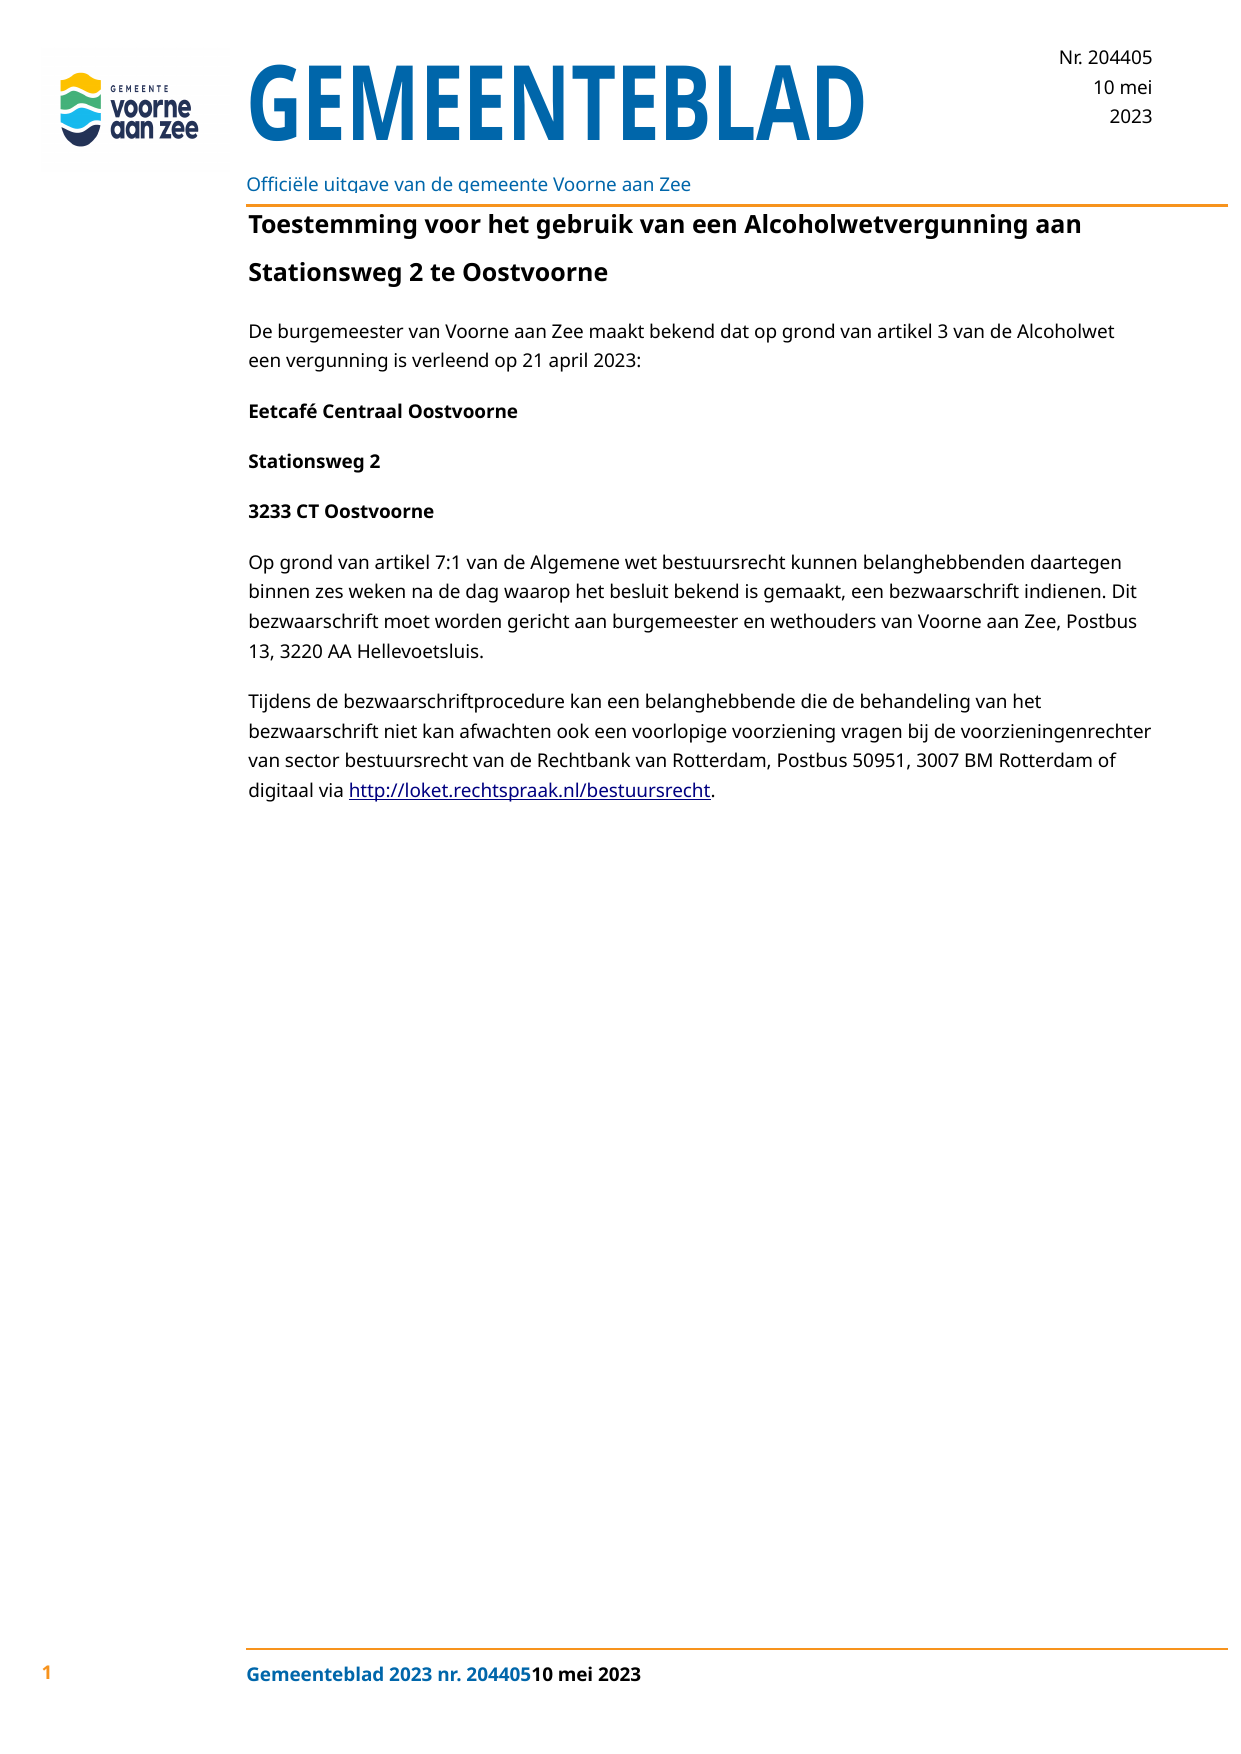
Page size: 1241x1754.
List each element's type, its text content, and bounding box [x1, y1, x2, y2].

text 3233 CT Oostvoorne [248, 499, 1152, 524]
text Eetcafé Centraal Oostvoorne [248, 398, 1152, 424]
text Toestemming voor het gebruik van een Alcoholwetvergunning aan Stationsweg 2 te Oostvoorne [248, 207, 1152, 288]
text De burgemeester van Voorne aan Zee maakt bekend dat op grond van artikel 3 van de Alcoholwet een vergunning is verleend op 21 april 2023: [248, 318, 1152, 373]
text Stationsweg 2 [248, 448, 1152, 474]
picture [41, 47, 231, 172]
text Op grond van artikel 7:1 van de Algemene wet bestuursrecht kunnen belanghebbenden daartegen binnen zes weken na de dag waarop het besluit bekend is gemaakt, een bezwaarschrift indienen. Dit bezwaarschrift moet worden gericht aan burgemeester en wethouders van Voorne aan Zee, Postbus 13, 3220 AA Hellevoetsluis. [248, 549, 1152, 664]
text Tijdens de bezwaarschriftprocedure kan een belanghebbende die de behandeling van het bezwaarschrift niet kan afwachten ook een voorlopige voorziening vragen bij de voorzieningenrechter van sector bestuursrecht van de Rechtbank van Rotterdam, Postbus 50951, 3007 BM Rotterdam of digitaal via http://loket.rechtspraak.nl/bestuursrecht. [248, 688, 1152, 803]
